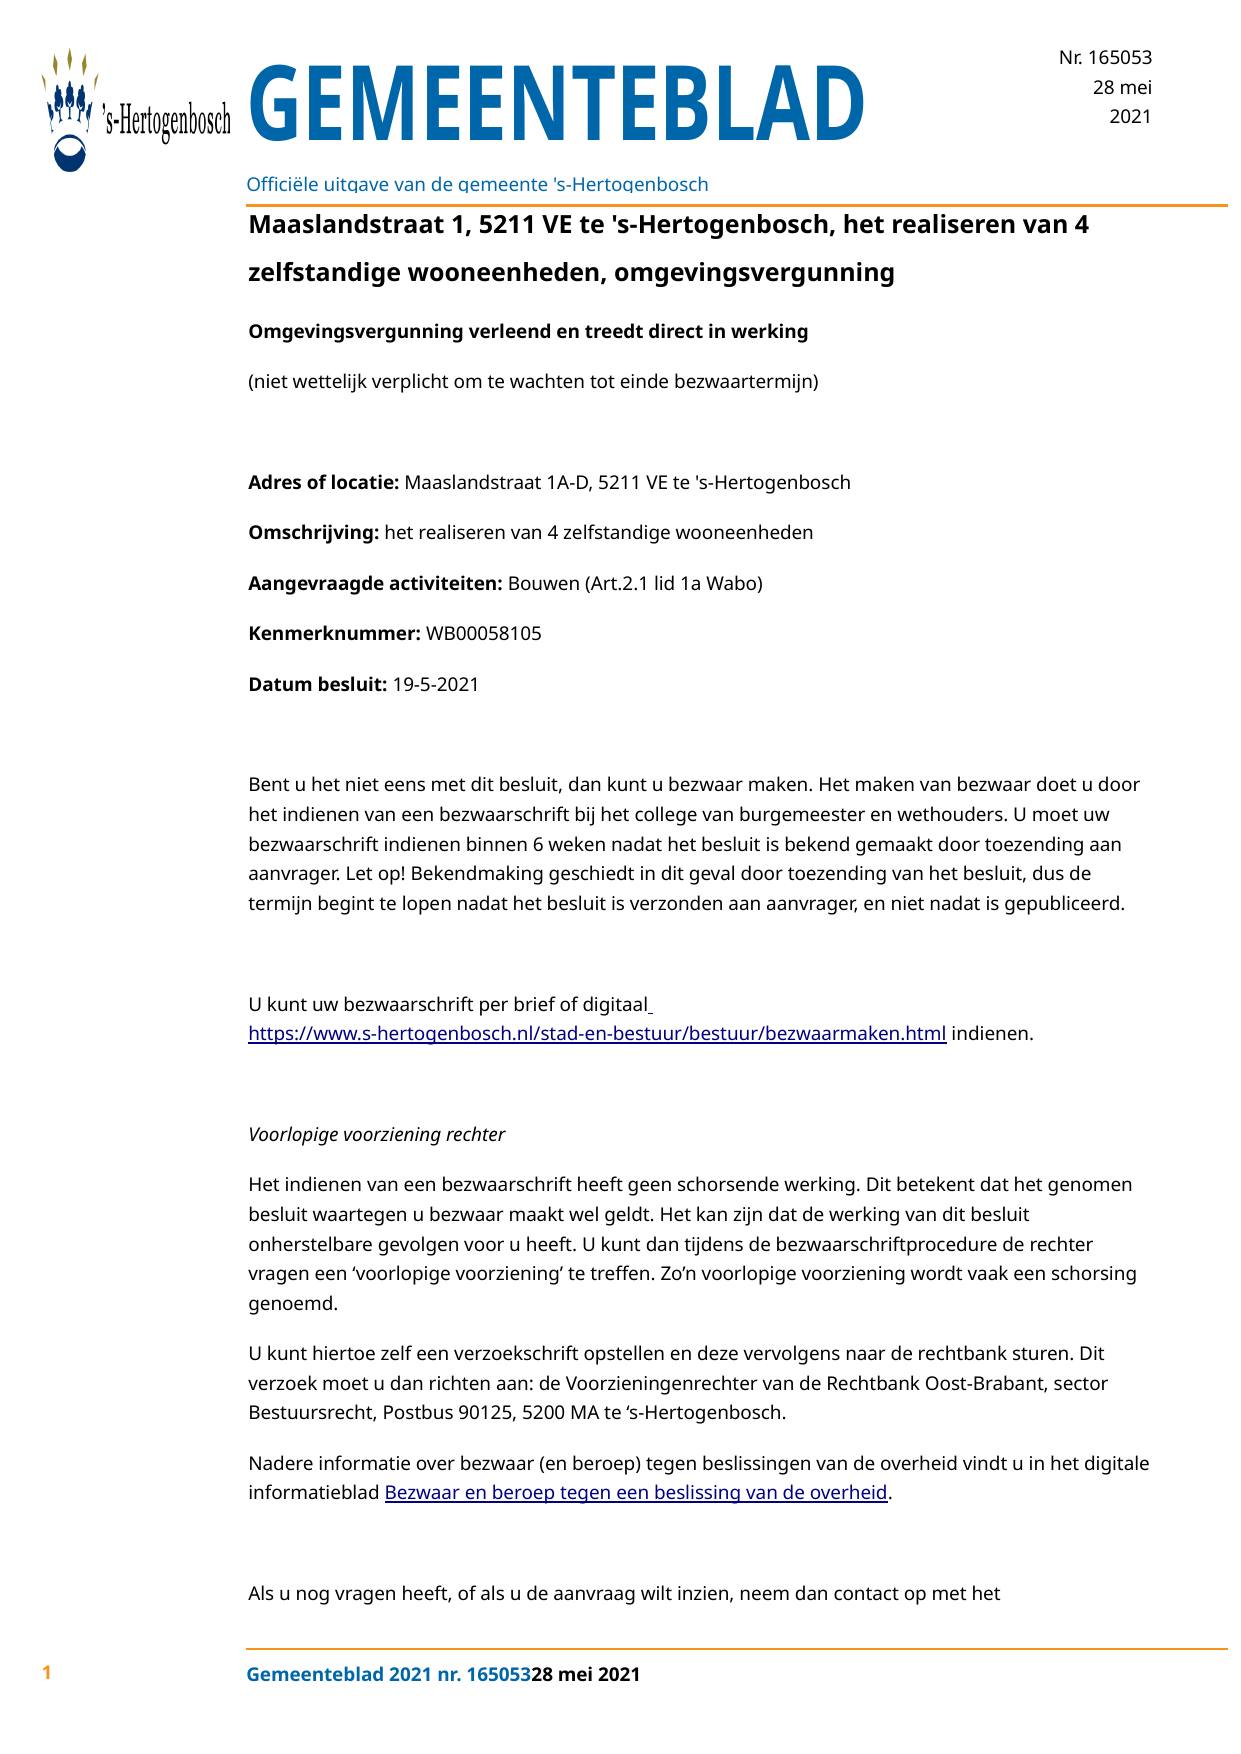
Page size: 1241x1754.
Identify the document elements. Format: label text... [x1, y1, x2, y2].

text Nadere informatie over bezwaar (en beroep) tegen beslissingen van de overheid vindt u in het digitale informatieblad Bezwaar en beroep tegen een beslissing van de overheid. [248, 1450, 1152, 1505]
text Als u nog vragen heeft, of als u de aanvraag wilt inzien, neem dan contact op met het [248, 1580, 1152, 1606]
picture [41, 47, 231, 172]
text Maaslandstraat 1, 5211 VE te 's-Hertogenbosch, het realiseren van 4 zelfstandige wooneenheden, omgevingsvergunning [248, 207, 1152, 288]
text (niet wettelijk verplicht om te wachten tot einde bezwaartermijn) [248, 368, 1152, 394]
text Adres of locatie: Maaslandstraat 1A-D, 5211 VE te 's-Hertogenbosch [248, 469, 1152, 495]
text Voorlopige voorziening rechter [248, 1121, 1152, 1147]
text Omgevingsvergunning verleend en treedt direct in werking [248, 318, 1152, 344]
text Bent u het niet eens met dit besluit, dan kunt u bezwaar maken. Het maken van bezwaar doet u door het indienen van een bezwaarschrift bij het college van burgemeester en wethouders. U moet uw bezwaarschrift indienen binnen 6 weken nadat het besluit is bekend gemaakt door toezending aan aanvrager. Let op! Bekendmaking geschiedt in dit geval door toezending van het besluit, dus de termijn begint te lopen nadat het besluit is verzonden aan aanvrager, en niet nadat is gepubliceerd. [248, 772, 1152, 916]
text Het indienen van een bezwaarschrift heeft geen schorsende werking. Dit betekent dat het genomen besluit waartegen u bezwaar maakt wel geldt. Het kan zijn dat de werking van dit besluit onherstelbare gevolgen voor u heeft. U kunt dan tijdens de bezwaarschriftprocedure de rechter vragen een ‘voorlopige voorziening’ te treffen. Zo’n voorlopige voorziening wordt vaak een schorsing genoemd. [248, 1172, 1152, 1316]
text U kunt uw bezwaarschrift per brief of digitaal https://www.s-hertogenbosch.nl/stad-en-bestuur/bestuur/bezwaarmaken.html indienen. [248, 991, 1152, 1046]
text Kenmerknummer: WB00058105 [248, 620, 1152, 646]
text Omschrijving: het realiseren van 4 zelfstandige wooneenheden [248, 519, 1152, 545]
text Aangevraagde activiteiten: Bouwen (Art.2.1 lid 1a Wabo) [248, 570, 1152, 596]
text Datum besluit: 19-5-2021 [248, 671, 1152, 697]
text U kunt hiertoe zelf een verzoekschrift opstellen en deze vervolgens naar de rechtbank sturen. Dit verzoek moet u dan richten aan: de Voorzieningenrechter van de Rechtbank Oost-Brabant, sector Bestuursrecht, Postbus 90125, 5200 MA te ‘s-Hertogenbosch. [248, 1340, 1152, 1425]
